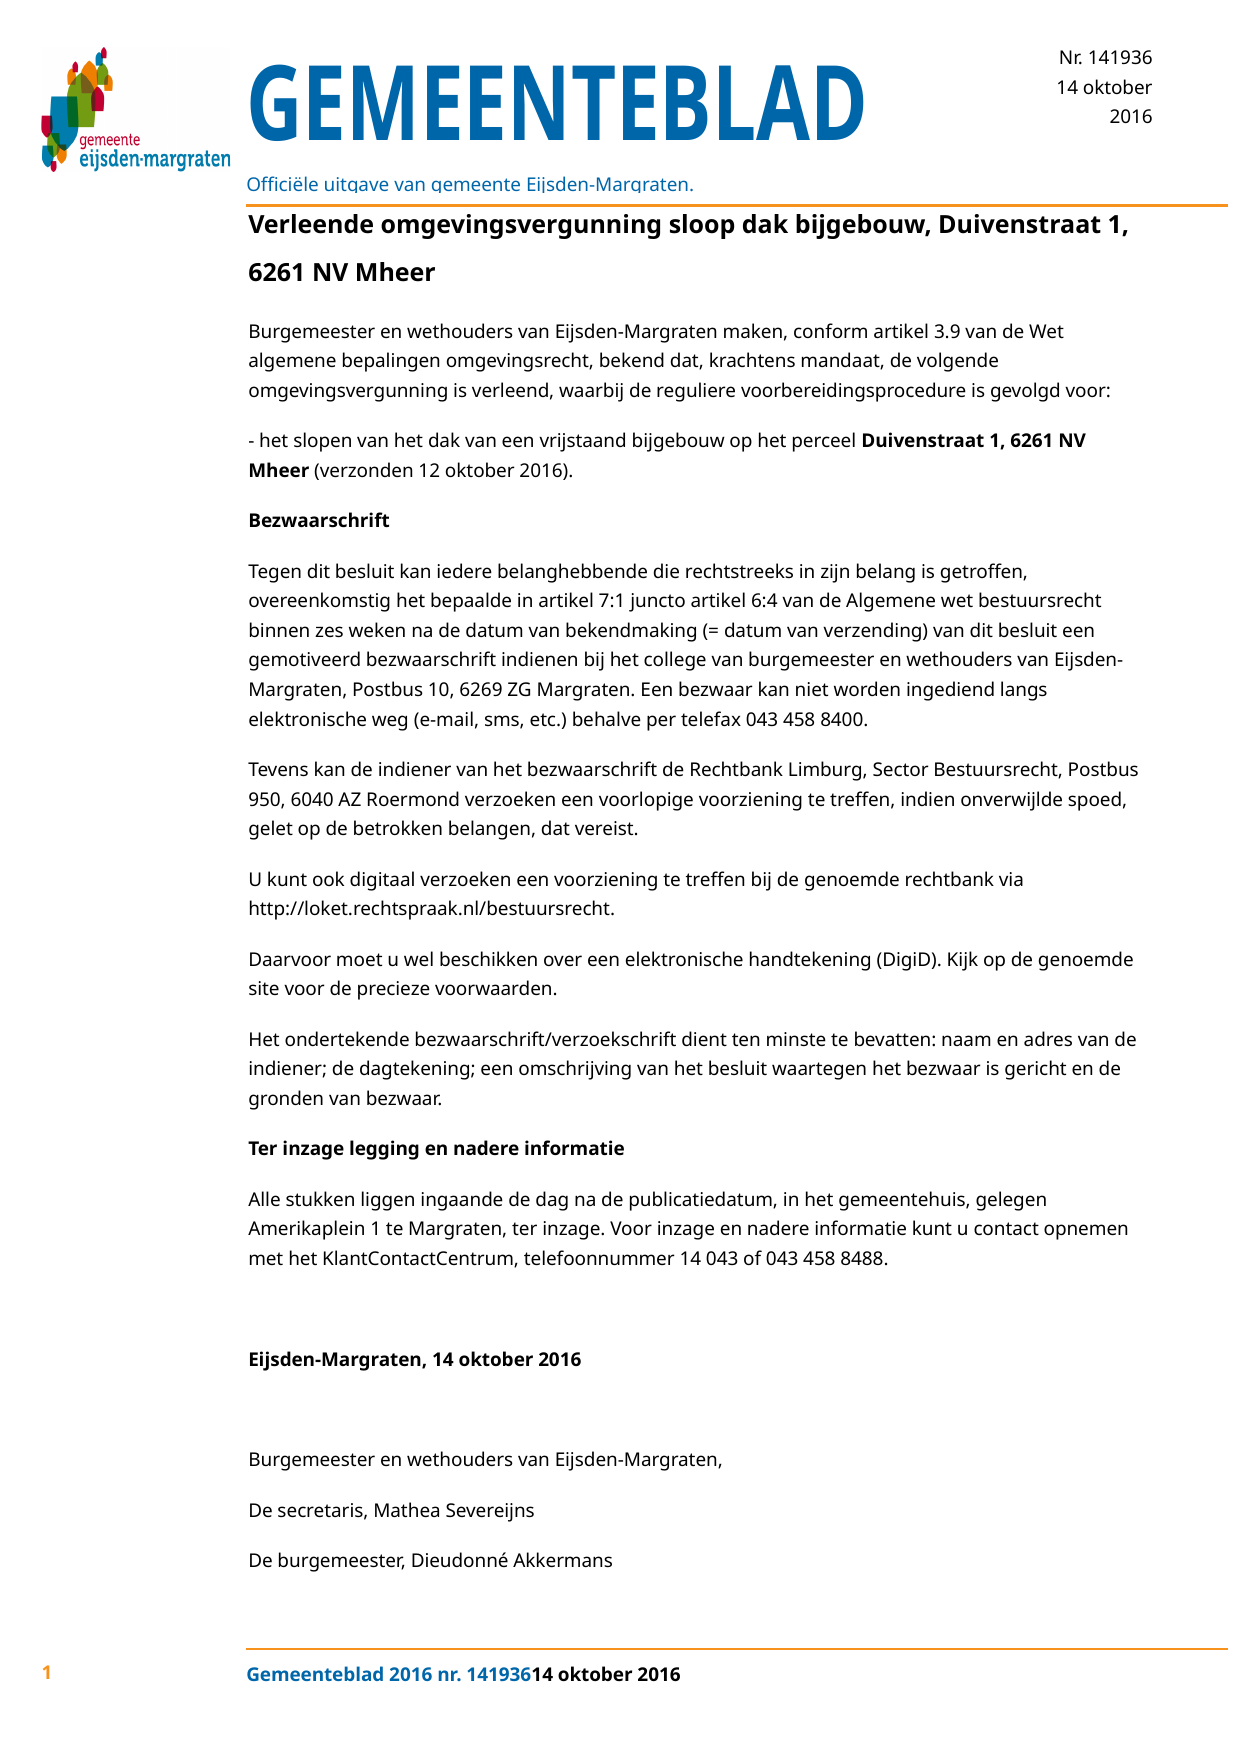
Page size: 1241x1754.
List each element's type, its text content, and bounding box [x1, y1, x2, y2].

text Daarvoor moet u wel beschikken over een elektronische handtekening (DigiD). Kijk op de genoemde site voor de precieze voorwaarden. [248, 946, 1152, 1001]
text Ter inzage legging en nadere informatie [248, 1135, 1152, 1161]
text Bezwaarschrift [248, 507, 1152, 533]
picture [41, 47, 231, 172]
text De burgemeester, Dieudonné Akkermans [248, 1547, 1152, 1573]
text U kunt ook digitaal verzoeken een voorziening te treffen bij de genoemde rechtbank via http://loket.rechtspraak.nl/bestuursrecht. [248, 866, 1152, 921]
text Tevens kan de indiener van het bezwaarschrift de Rechtbank Limburg, Sector Bestuursrecht, Postbus 950, 6040 AZ Roermond verzoeken een voorlopige voorziening te treffen, indien onverwijlde spoed, gelet op de betrokken belangen, dat vereist. [248, 756, 1152, 841]
text Tegen dit besluit kan iedere belanghebbende die rechtstreeks in zijn belang is getroffen, overeenkomstig het bepaalde in artikel 7:1 juncto artikel 6:4 van de Algemene wet bestuursrecht binnen zes weken na de datum van bekendmaking (= datum van verzending) van dit besluit een gemotiveerd bezwaarschrift indienen bij het college van burgemeester en wethouders van Eijsden-Margraten, Postbus 10, 6269 ZG Margraten. Een bezwaar kan niet worden ingediend langs elektronische weg (e-mail, sms, etc.) behalve per telefax 043 458 8400. [248, 558, 1152, 732]
text De secretaris, Mathea Severeijns [248, 1497, 1152, 1523]
text Burgemeester en wethouders van Eijsden-Margraten maken, conform artikel 3.9 van de Wet algemene bepalingen omgevingsrecht, bekend dat, krachtens mandaat, de volgende omgevingsvergunning is verleend, waarbij de reguliere voorbereidingsprocedure is gevolgd voor: [248, 318, 1152, 403]
text Het ondertekende bezwaarschrift/verzoekschrift dient ten minste te bevatten: naam en adres van de indiener; de dagtekening; een omschrijving van het besluit waartegen het bezwaar is gericht en de gronden van bezwaar. [248, 1026, 1152, 1111]
text Alle stukken liggen ingaande de dag na de publicatiedatum, in het gemeentehuis, gelegen Amerikaplein 1 te Margraten, ter inzage. Voor inzage en nadere informatie kunt u contact opnemen met het KlantContactCentrum, telefoonnummer 14 043 of 043 458 8488. [248, 1186, 1152, 1271]
text Eijsden-Margraten, 14 oktober 2016 [248, 1346, 1152, 1372]
text Verleende omgevingsvergunning sloop dak bijgebouw, Duivenstraat 1, 6261 NV Mheer [248, 207, 1152, 288]
text - het slopen van het dak van een vrijstaand bijgebouw op het perceel Duivenstraat 1, 6261 NV Mheer (verzonden 12 oktober 2016). [248, 427, 1152, 483]
text Burgemeester en wethouders van Eijsden-Margraten, [248, 1447, 1152, 1472]
